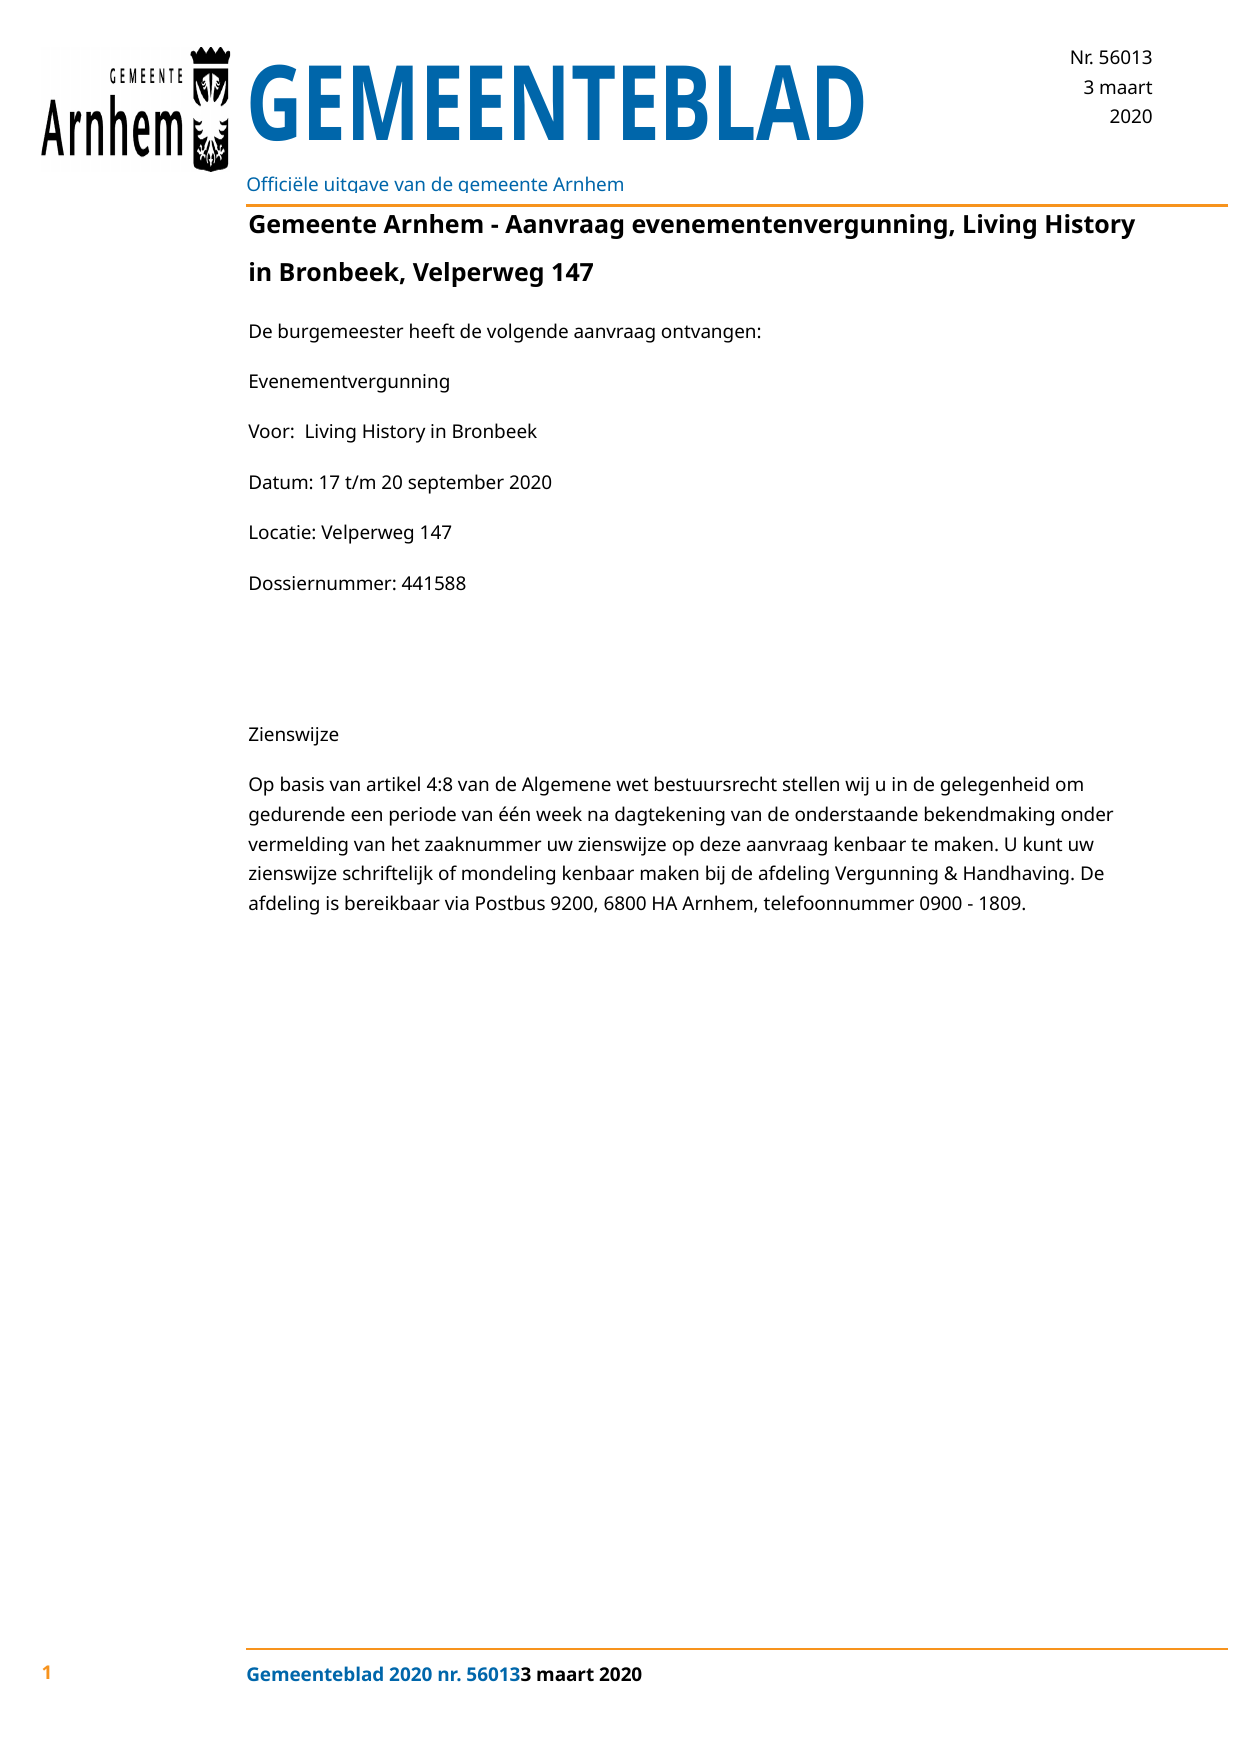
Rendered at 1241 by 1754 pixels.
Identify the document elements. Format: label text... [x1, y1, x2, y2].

picture [41, 47, 231, 172]
text Gemeente Arnhem - Aanvraag evenementenvergunning, Living History in Bronbeek, Velperweg 147 [248, 207, 1152, 288]
text Locatie: Velperweg 147 [248, 519, 1152, 545]
text Zienswijze [248, 721, 1152, 747]
text Datum: 17 t/m 20 september 2020 [248, 469, 1152, 495]
text Evenementvergunning [248, 368, 1152, 394]
text Dossiernummer: 441588 [248, 570, 1152, 596]
text De burgemeester heeft de volgende aanvraag ontvangen: [248, 318, 1152, 344]
text Voor: Living History in Bronbeek [248, 419, 1152, 444]
text Op basis van artikel 4:8 van de Algemene wet bestuursrecht stellen wij u in de gelegenheid om gedurende een periode van één week na dagtekening van de onderstaande bekendmaking onder vermelding van het zaaknummer uw zienswijze op deze aanvraag kenbaar te maken. U kunt uw zienswijze schriftelijk of mondeling kenbaar maken bij de afdeling Vergunning & Handhaving. De afdeling is bereikbaar via Postbus 9200, 6800 HA Arnhem, telefoonnummer 0900 - 1809. [248, 772, 1152, 916]
